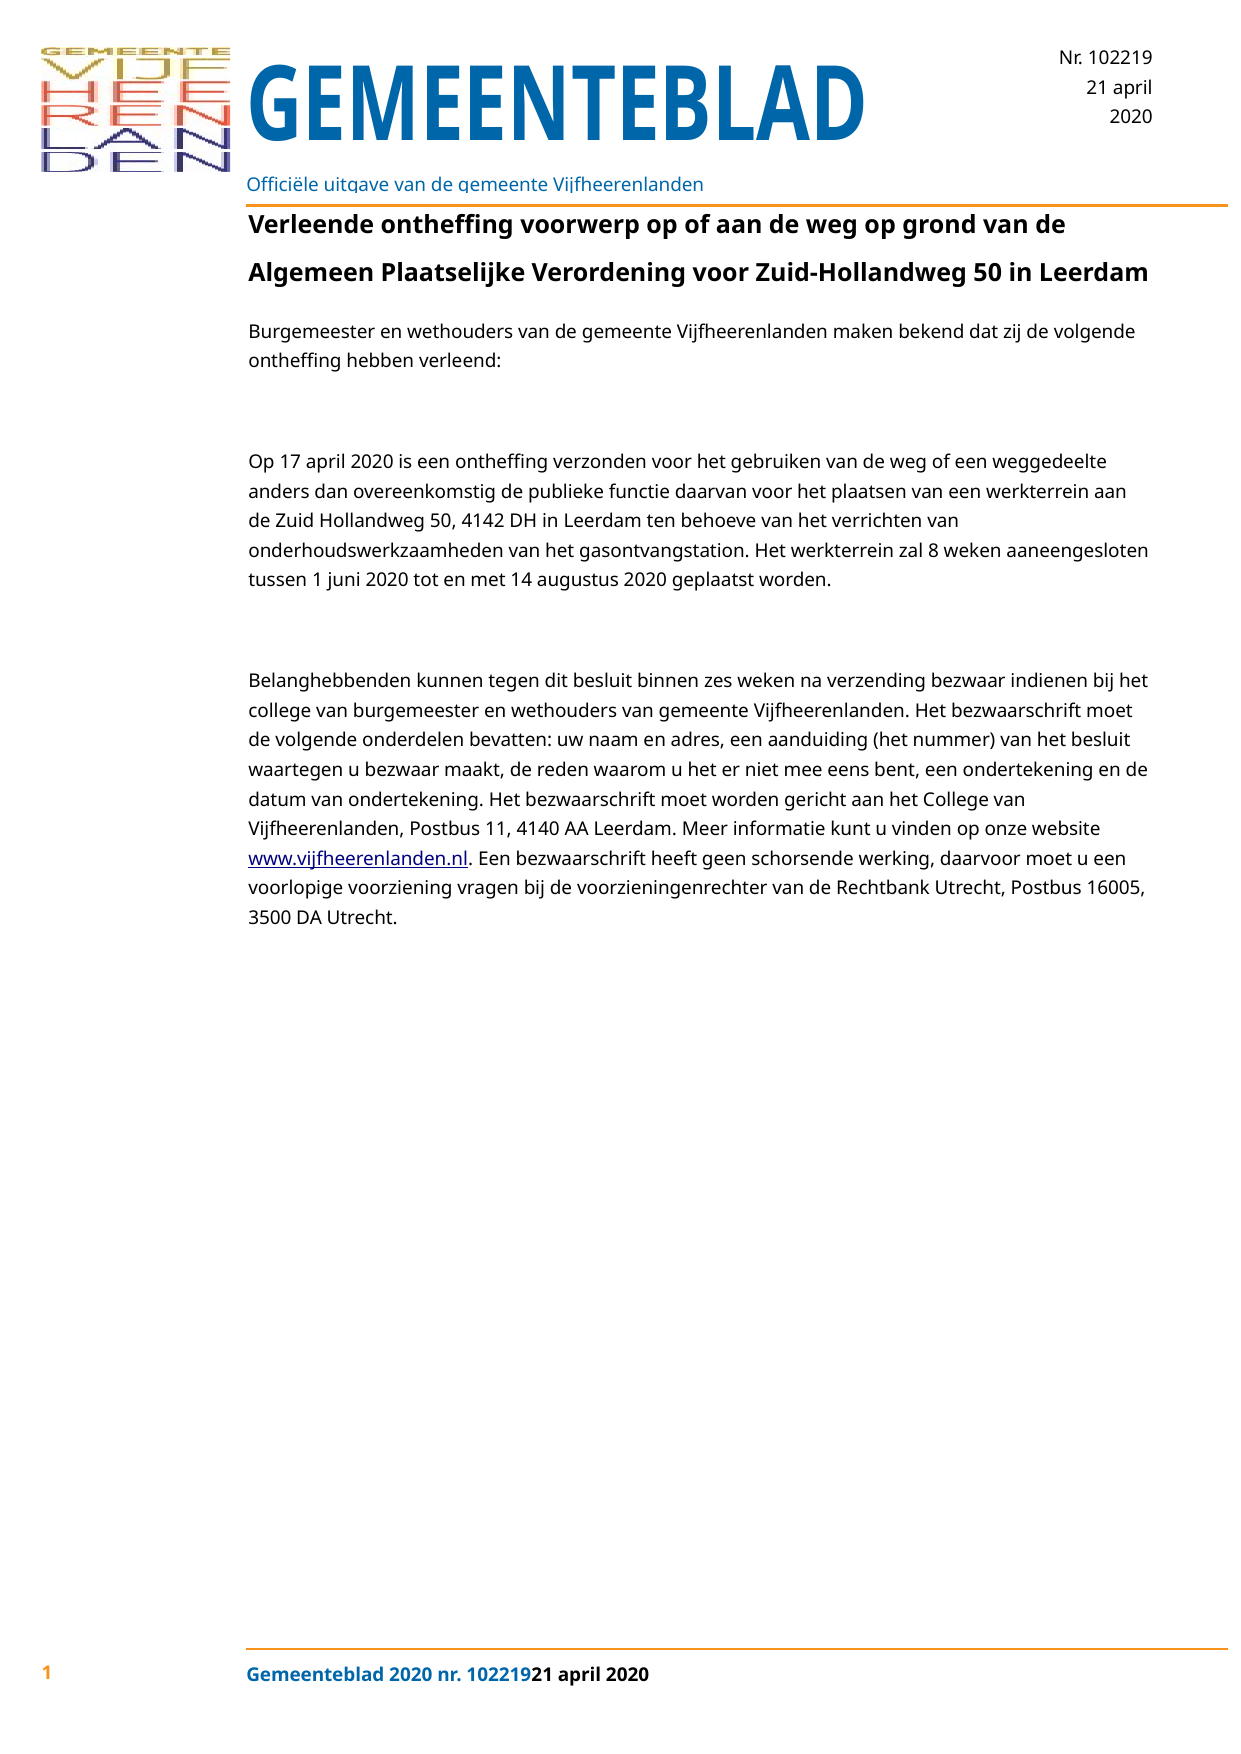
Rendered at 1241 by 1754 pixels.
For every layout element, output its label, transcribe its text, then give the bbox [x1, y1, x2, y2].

picture [41, 47, 231, 172]
text Verleende ontheffing voorwerp op of aan de weg op grond van de Algemeen Plaatselijke Verordening voor Zuid-Hollandweg 50 in Leerdam [248, 207, 1152, 288]
text Belanghebbenden kunnen tegen dit besluit binnen zes weken na verzending bezwaar indienen bij het college van burgemeester en wethouders van gemeente Vijfheerenlanden. Het bezwaarschrift moet de volgende onderdelen bevatten: uw naam en adres, een aanduiding (het nummer) van het besluit waartegen u bezwaar maakt, de reden waarom u het er niet mee eens bent, een ondertekening en de datum van ondertekening. Het bezwaarschrift moet worden gericht aan het College van Vijfheerenlanden, Postbus 11, 4140 AA Leerdam. Meer informatie kunt u vinden op onze website www.vijfheerenlanden.nl. Een bezwaarschrift heeft geen schorsende werking, daarvoor moet u een voorlopige voorziening vragen bij de voorzieningenrechter van de Rechtbank Utrecht, Postbus 16005, 3500 DA Utrecht. [248, 667, 1152, 930]
text Burgemeester en wethouders van de gemeente Vijfheerenlanden maken bekend dat zij de volgende ontheffing hebben verleend: [248, 318, 1152, 373]
text Op 17 april 2020 is een ontheffing verzonden voor het gebruiken van de weg of een weggedeelte anders dan overeenkomstig de publieke functie daarvan voor het plaatsen van een werkterrein aan de Zuid Hollandweg 50, 4142 DH in Leerdam ten behoeve van het verrichten van onderhoudswerkzaamheden van het gasontvangstation. Het werkterrein zal 8 weken aaneengesloten tussen 1 juni 2020 tot en met 14 augustus 2020 geplaatst worden. [248, 448, 1152, 592]
